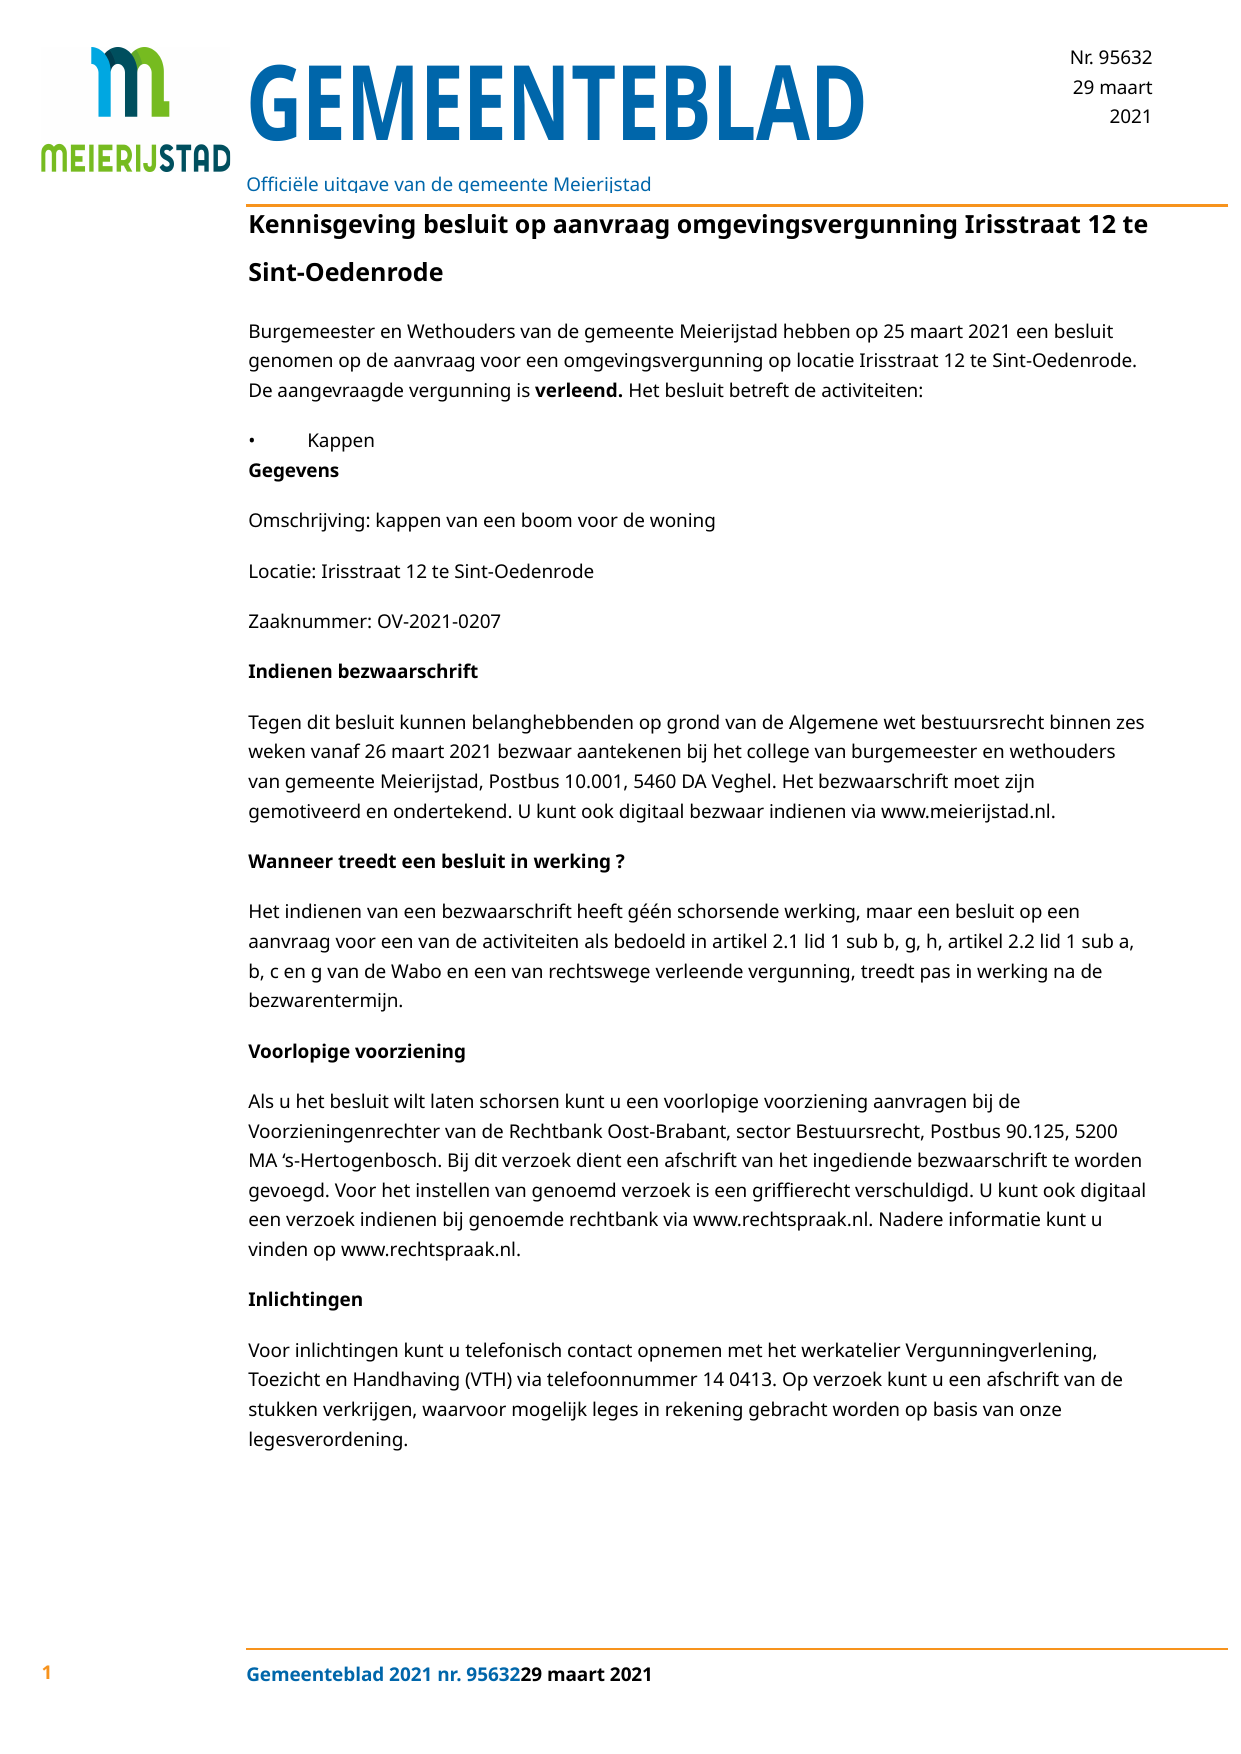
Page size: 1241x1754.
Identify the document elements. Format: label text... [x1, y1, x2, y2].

text Voor inlichtingen kunt u telefonisch contact opnemen met het werkatelier Vergunningverlening, Toezicht en Handhaving (VTH) via telefoonnummer 14 0413. Op verzoek kunt u een afschrift van de stukken verkrijgen, waarvoor mogelijk leges in rekening gebracht worden op basis van onze legesverordening. [248, 1337, 1152, 1452]
picture [41, 47, 231, 172]
text Indienen bezwaarschrift [248, 659, 1152, 684]
text Voorlopige voorziening [248, 1038, 1152, 1064]
text Het indienen van een bezwaarschrift heeft géén schorsende werking, maar een besluit op een aanvraag voor een van de activiteiten als bedoeld in artikel 2.1 lid 1 sub b, g, h, artikel 2.2 lid 1 sub a, b, c en g van de Wabo en een van rechtswege verleende vergunning, treedt pas in werking na de bezwarentermijn. [248, 899, 1152, 1013]
text Gegevens [248, 457, 1152, 483]
text Als u het besluit wilt laten schorsen kunt u een voorlopige voorziening aanvragen bij de Voorzieningenrechter van de Rechtbank Oost-Brabant, sector Bestuursrecht, Postbus 90.125, 5200 MA ‘s-Hertogenbosch. Bij dit verzoek dient een afschrift van het ingediende bezwaarschrift te worden gevoegd. Voor het instellen van genoemd verzoek is een griffierecht verschuldigd. U kunt ook digitaal een verzoek indienen bij genoemde rechtbank via www.rechtspraak.nl. Nadere informatie kunt u vinden op www.rechtspraak.nl. [248, 1088, 1152, 1262]
text Wanneer treedt een besluit in werking ? [248, 848, 1152, 874]
text Omschrijving: kappen van een boom voor de woning [248, 507, 1152, 533]
text Kennisgeving besluit op aanvraag omgevingsvergunning Irisstraat 12 te Sint-Oedenrode [248, 207, 1152, 288]
text Burgemeester en Wethouders van de gemeente Meierijstad hebben op 25 maart 2021 een besluit genomen op de aanvraag voor een omgevingsvergunning op locatie Irisstraat 12 te Sint-Oedenrode. De aangevraagde vergunning is verleend. Het besluit betreft de activiteiten: [248, 318, 1152, 403]
text Tegen dit besluit kunnen belanghebbenden op grond van de Algemene wet bestuursrecht binnen zes weken vanaf 26 maart 2021 bezwaar aantekenen bij het college van burgemeester en wethouders van gemeente Meierijstad, Postbus 10.001, 5460 DA Veghel. Het bezwaarschrift moet zijn gemotiveerd en ondertekend. U kunt ook digitaal bezwaar indienen via www.meierijstad.nl. [248, 709, 1152, 824]
text Locatie: Irisstraat 12 te Sint-Oedenrode [248, 558, 1152, 584]
list Kappen [248, 427, 1152, 453]
text Zaaknummer: OV-2021-0207 [248, 608, 1152, 634]
text Inlichtingen [248, 1287, 1152, 1312]
